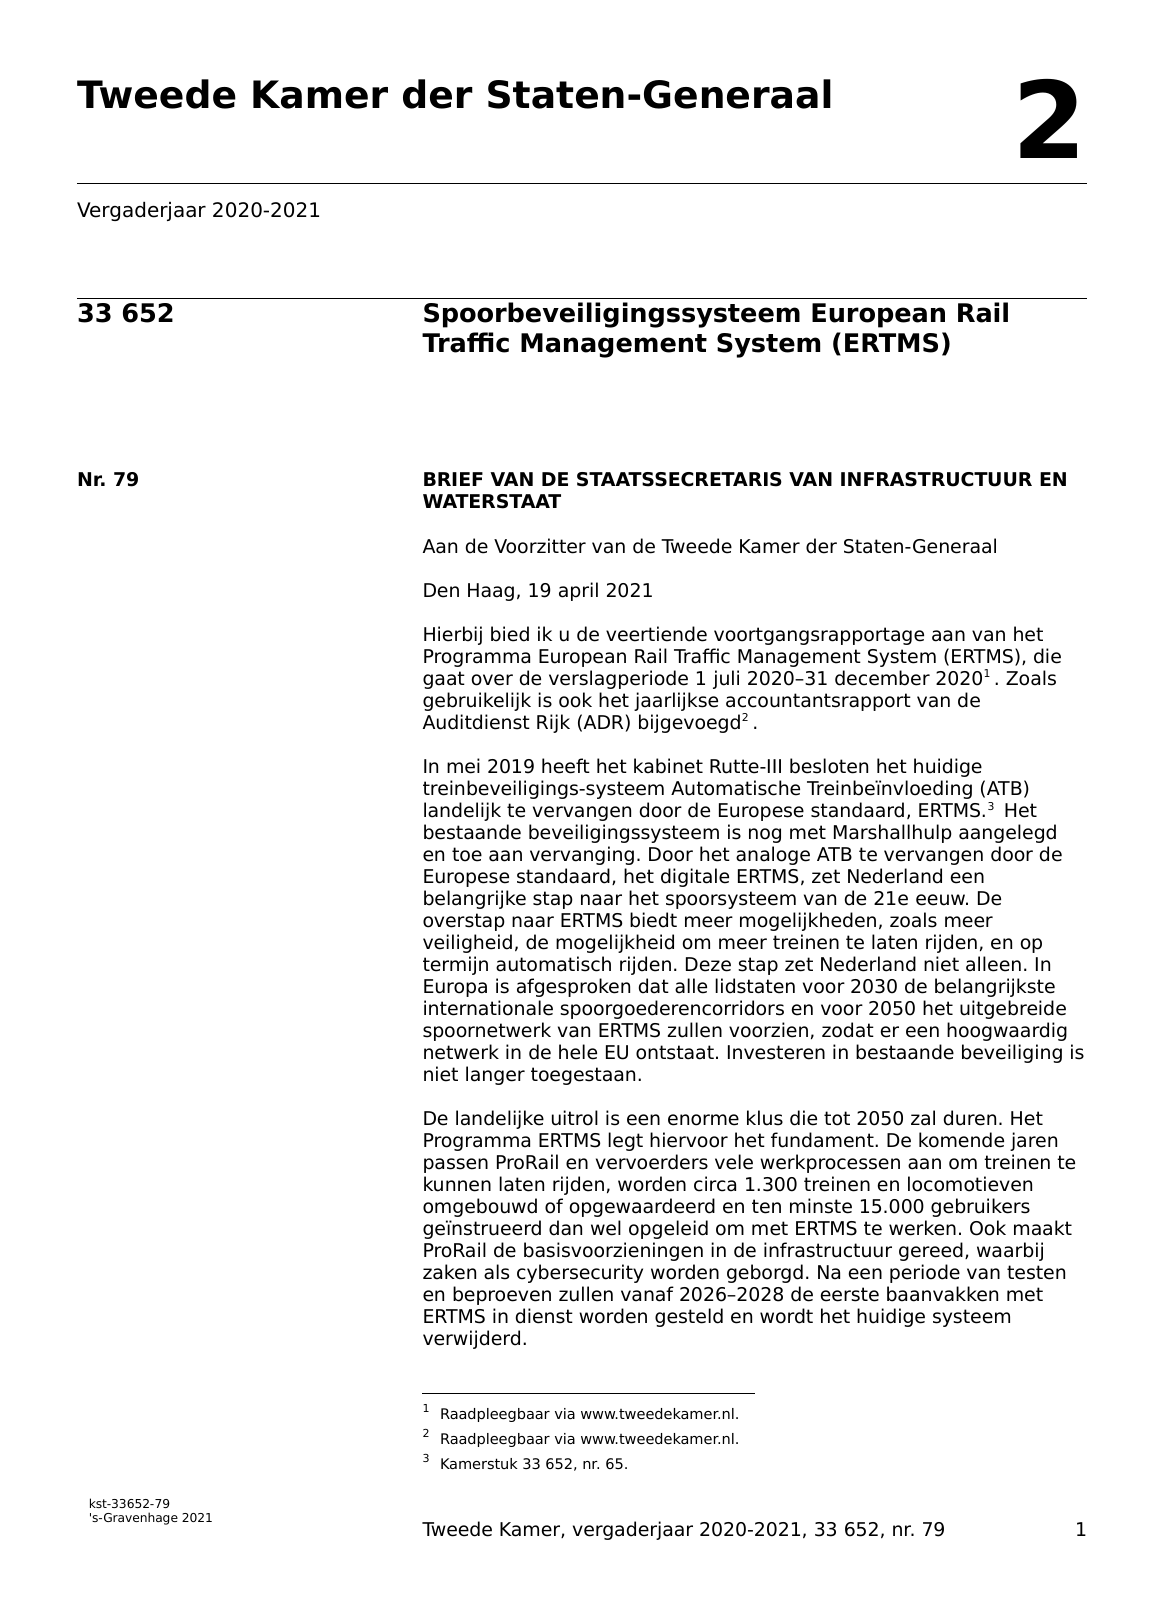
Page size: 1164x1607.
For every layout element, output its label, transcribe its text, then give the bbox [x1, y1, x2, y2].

text Raadpleegbaar via www.tweedekamer.nl. [422, 1402, 1087, 1424]
table_header 2 [886, 59, 1087, 183]
text De landelijke uitrol is een enorme klus die tot 2050 zal duren. Het Programma ERTMS legt hiervoor het fundament. De komende jaren passen ProRail en vervoerders vele werkprocessen aan om treinen te kunnen laten rijden, worden circa 1.300 treinen en locomotieven omgebouwd of opgewaardeerd en ten minste 15.000 gebruikers geïnstrueerd dan wel opgeleid om met ERTMS te werken. Ook maakt ProRail de basisvoorzieningen in de infrastructuur gereed, waarbij zaken als cybersecurity worden geborgd. Na een periode van testen en beproeven zullen vanaf 2026–2028 de eerste baanvakken met ERTMS in dienst worden gesteld en wordt het huidige systeem verwijderd. [422, 1108, 1087, 1349]
text Raadpleegbaar via www.tweedekamer.nl. [422, 1427, 1087, 1449]
table_header Tweede Kamer der Staten-Generaal [77, 59, 886, 183]
subtitle Nr. 79 BRIEF VAN DE STAATSSECRETARIS VAN INFRASTRUCTUUR EN WATERSTAAT [77, 469, 1087, 513]
text 's-Gravenhage 2021 [88, 1511, 323, 1525]
table_cell Vergaderjaar 2020-2021 [77, 184, 1087, 298]
text Aan de Voorzitter van de Tweede Kamer der Staten-Generaal [422, 536, 1087, 557]
text Hierbij bied ik u de veertiende voortgangsrapportage aan van het Programma European Rail Traffic Management System (ERTMS), die gaat over de verslagperiode 1 juli 2020–31 december 2020. Zoals gebruikelijk is ook het jaarlijkse accountantsrapport van de Auditdienst Rijk (ADR) bijgevoegd. [422, 624, 1087, 734]
text In mei 2019 heeft het kabinet Rutte-III besloten het huidige treinbeveiligings-systeem Automatische Treinbeïnvloeding (ATB) landelijk te vervangen door de Europese standaard, ERTMS. Het bestaande beveiligingssysteem is nog met Marshallhulp aangelegd en toe aan vervanging. Door het analoge ATB te vervangen door de Europese standaard, het digitale ERTMS, zet Nederland een belangrijke stap naar het spoorsysteem van de 21e eeuw. De overstap naar ERTMS biedt meer mogelijkheden, zoals meer veiligheid, de mogelijkheid om meer treinen te laten rijden, en op termijn automatisch rijden. Deze stap zet Nederland niet alleen. In Europa is afgesproken dat alle lidstaten voor 2030 de belangrijkste internationale spoorgoederencorridors en voor 2050 het uitgebreide spoornetwerk van ERTMS zullen voorzien, zodat er een hoogwaardig netwerk in de hele EU ontstaat. Investeren in bestaande beveiliging is niet langer toegestaan. [422, 756, 1087, 1086]
text kst-33652-79 [88, 1497, 323, 1511]
subtitle 33 652 Spoorbeveiligingssysteem European Rail Traffic Management System (ERTMS) [77, 299, 1087, 358]
text Kamerstuk 33 652, nr. 65. [422, 1452, 1087, 1474]
text Den Haag, 19 april 2021 [422, 580, 1087, 602]
